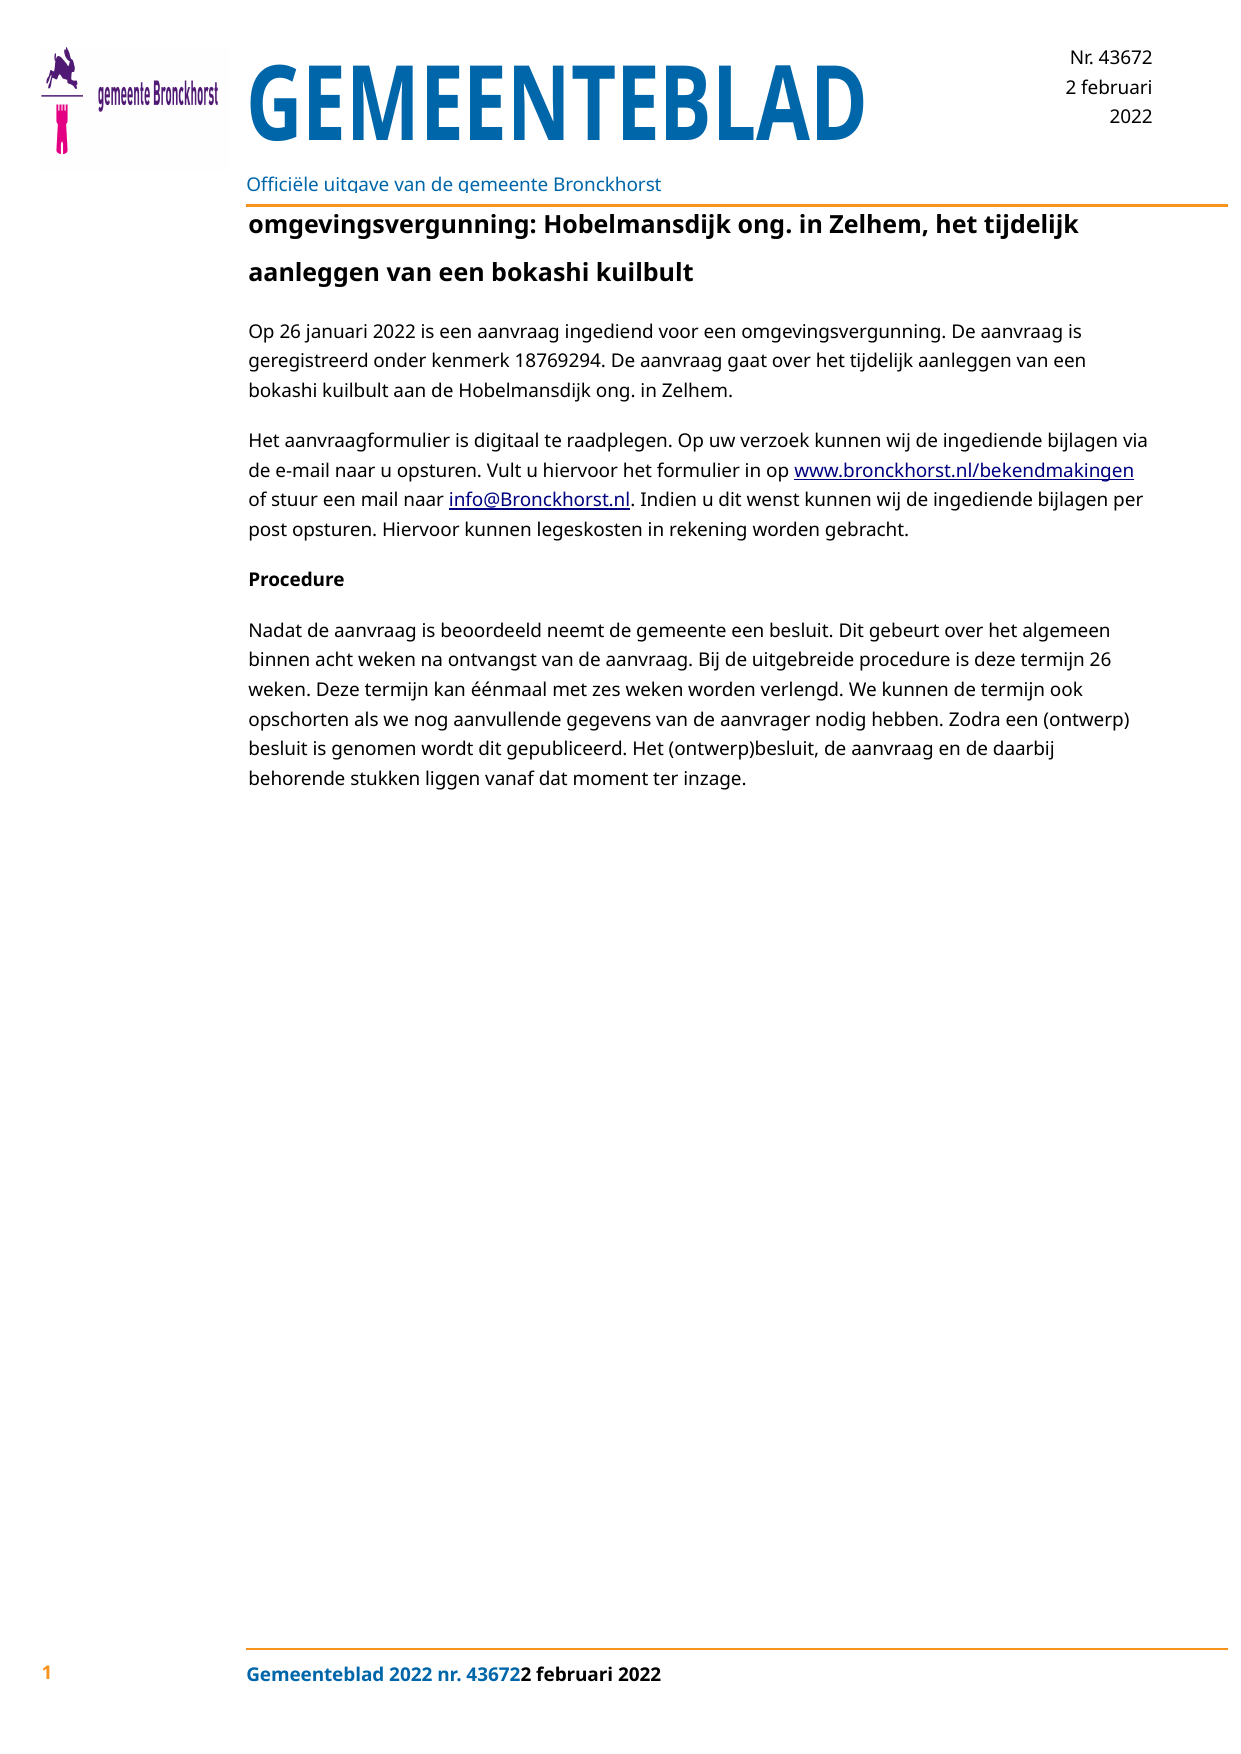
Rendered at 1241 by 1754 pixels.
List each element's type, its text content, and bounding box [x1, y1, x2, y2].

text Het aanvraagformulier is digitaal te raadplegen. Op uw verzoek kunnen wij de ingediende bijlagen via de e-mail naar u opsturen. Vult u hiervoor het formulier in op www.bronckhorst.nl/bekendmakingen of stuur een mail naar info@Bronckhorst.nl. Indien u dit wenst kunnen wij de ingediende bijlagen per post opsturen. Hiervoor kunnen legeskosten in rekening worden gebracht. [248, 427, 1152, 542]
text Procedure [248, 567, 1152, 592]
picture [41, 47, 231, 172]
text Op 26 januari 2022 is een aanvraag ingediend voor een omgevingsvergunning. De aanvraag is geregistreerd onder kenmerk 18769294. De aanvraag gaat over het tijdelijk aanleggen van een bokashi kuilbult aan de Hobelmansdijk ong. in Zelhem. [248, 318, 1152, 403]
text Nadat de aanvraag is beoordeeld neemt de gemeente een besluit. Dit gebeurt over het algemeen binnen acht weken na ontvangst van de aanvraag. Bij de uitgebreide procedure is deze termijn 26 weken. Deze termijn kan éénmaal met zes weken worden verlengd. We kunnen de termijn ook opschorten als we nog aanvullende gegevens van de aanvrager nodig hebben. Zodra een (ontwerp) besluit is genomen wordt dit gepubliceerd. Het (ontwerp)besluit, de aanvraag en de daarbij behorende stukken liggen vanaf dat moment ter inzage. [248, 617, 1152, 791]
text omgevingsvergunning: Hobelmansdijk ong. in Zelhem, het tijdelijk aanleggen van een bokashi kuilbult [248, 207, 1152, 288]
